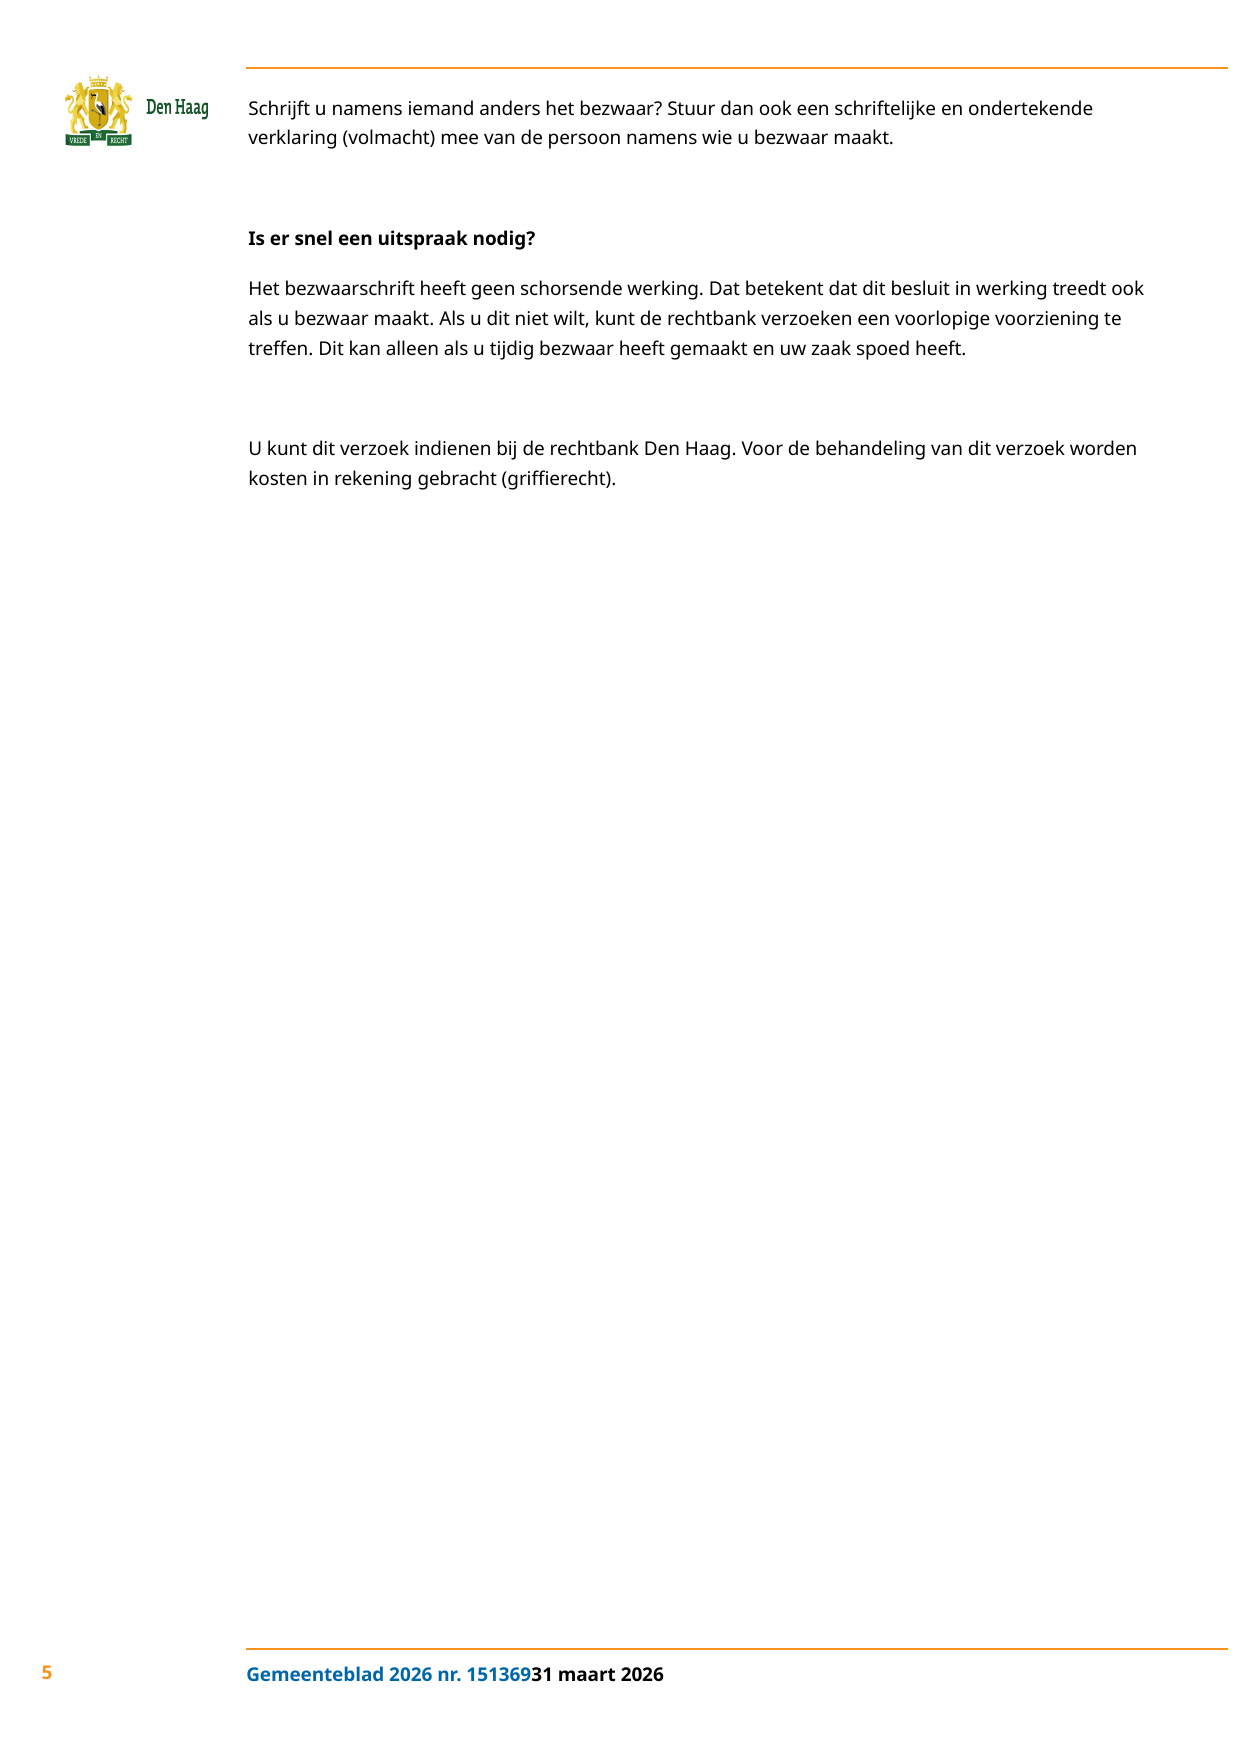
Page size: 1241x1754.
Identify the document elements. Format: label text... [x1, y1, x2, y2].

picture [41, 47, 231, 172]
text Is er snel een uitspraak nodig? [248, 225, 1152, 251]
text U kunt dit verzoek indienen bij de rechtbank Den Haag. Voor de behandeling van dit verzoek worden kosten in rekening gebracht (griffierecht). [248, 436, 1152, 491]
text Schrijft u namens iemand anders het bezwaar? Stuur dan ook een schriftelijke en ondertekende verklaring (volmacht) mee van de persoon namens wie u bezwaar maakt. [248, 95, 1152, 150]
text Het bezwaarschrift heeft geen schorsende werking. Dat betekent dat dit besluit in werking treedt ook als u bezwaar maakt. Als u dit niet wilt, kunt de rechtbank verzoeken een voorlopige voorziening te treffen. Dit kan alleen als u tijdig bezwaar heeft gemaakt en uw zaak spoed heeft. [248, 276, 1152, 361]
